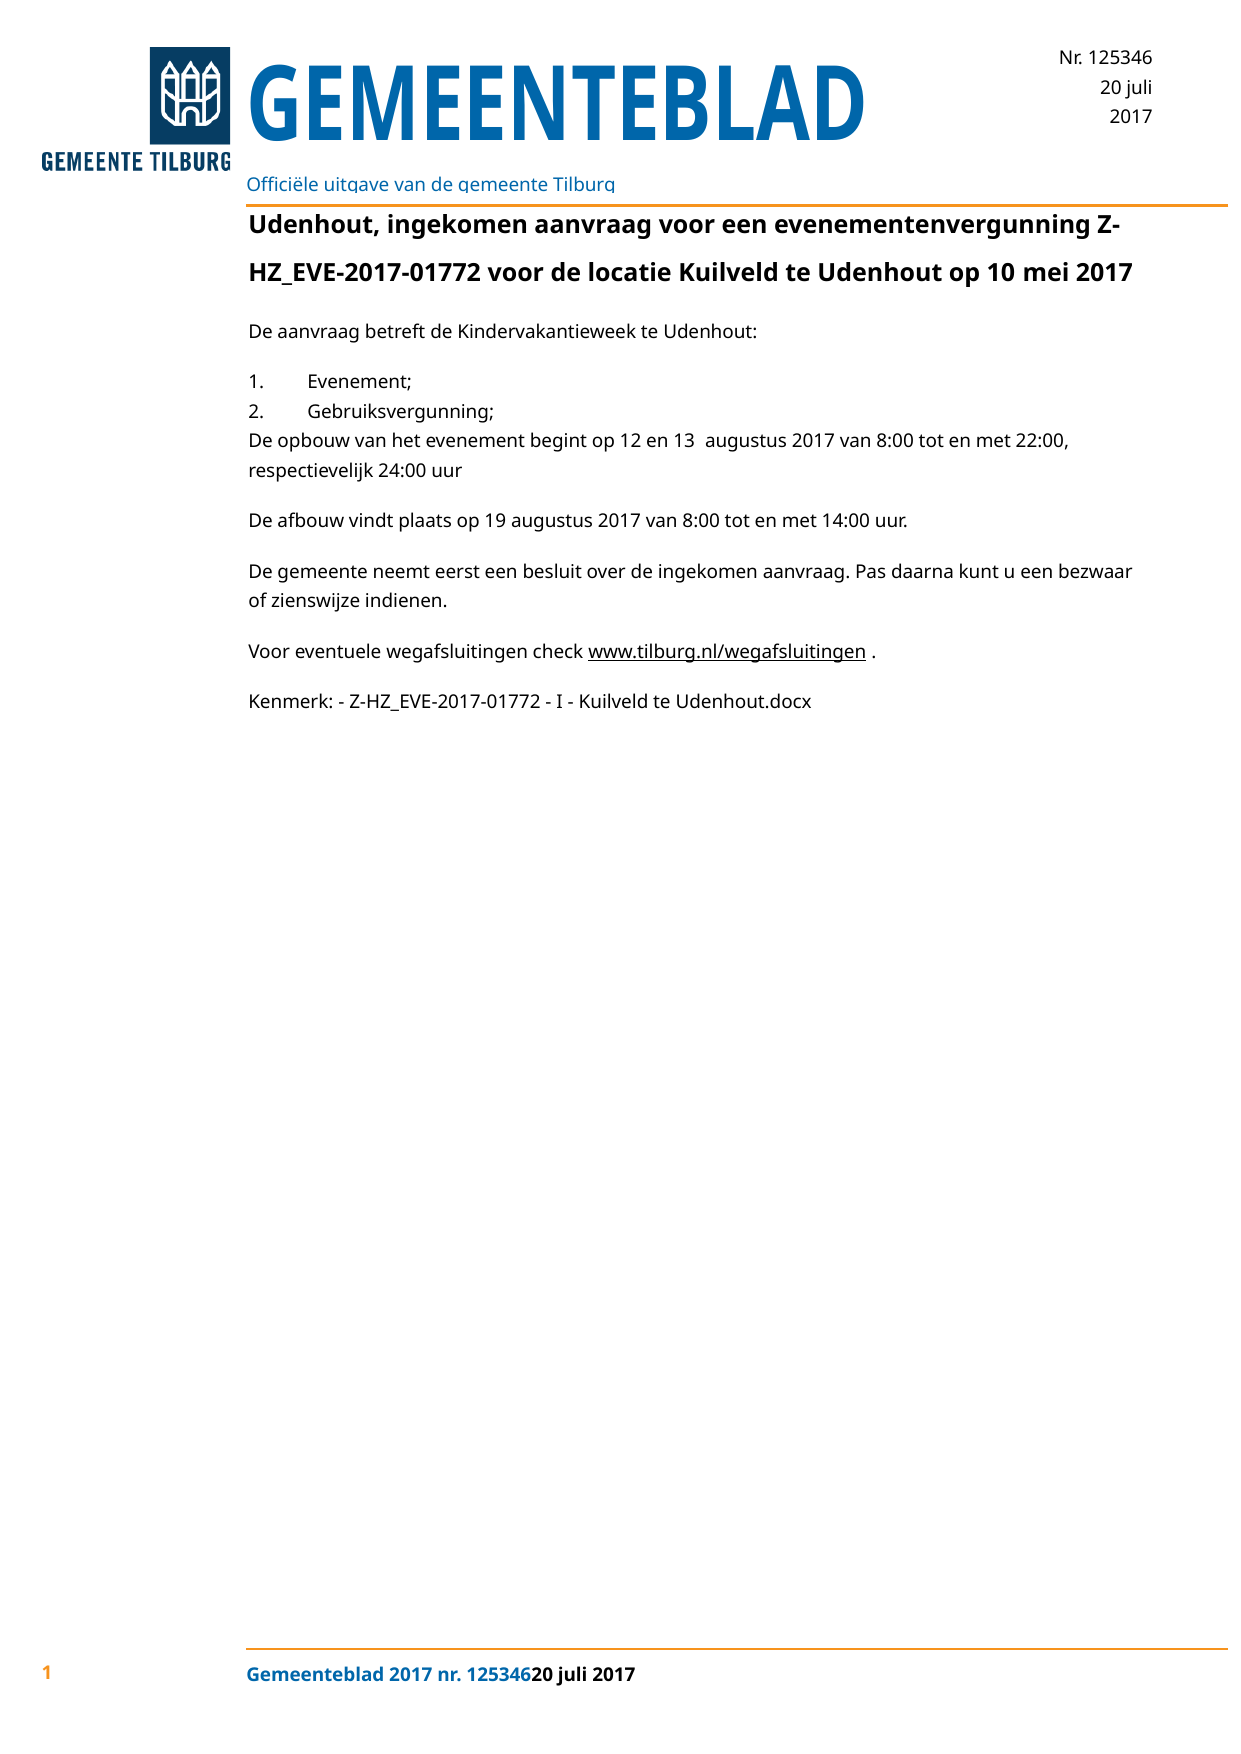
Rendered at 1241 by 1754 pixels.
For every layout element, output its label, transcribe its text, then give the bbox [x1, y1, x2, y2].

text De aanvraag betreft de Kindervakantieweek te Udenhout: [248, 318, 1152, 344]
text Udenhout, ingekomen aanvraag voor een evenementenvergunning Z-HZ_EVE-2017-01772 voor de locatie Kuilveld te Udenhout op 10 mei 2017 [248, 207, 1152, 288]
picture [41, 47, 231, 172]
text De opbouw van het evenement begint op 12 en 13 augustus 2017 van 8:00 tot en met 22:00, respectievelijk 24:00 uur [248, 427, 1152, 483]
text Kenmerk: - Z-HZ_EVE-2017-01772 - I - Kuilveld te Udenhout.docx [248, 688, 1152, 714]
list Gebruiksvergunning; [248, 398, 1152, 424]
text Voor eventuele wegafsluitingen check www.tilburg.nl/wegafsluitingen . [248, 638, 1152, 664]
list Evenement; [248, 368, 1152, 394]
text De afbouw vindt plaats op 19 augustus 2017 van 8:00 tot en met 14:00 uur. [248, 507, 1152, 533]
text De gemeente neemt eerst een besluit over de ingekomen aanvraag. Pas daarna kunt u een bezwaar of zienswijze indienen. [248, 558, 1152, 613]
